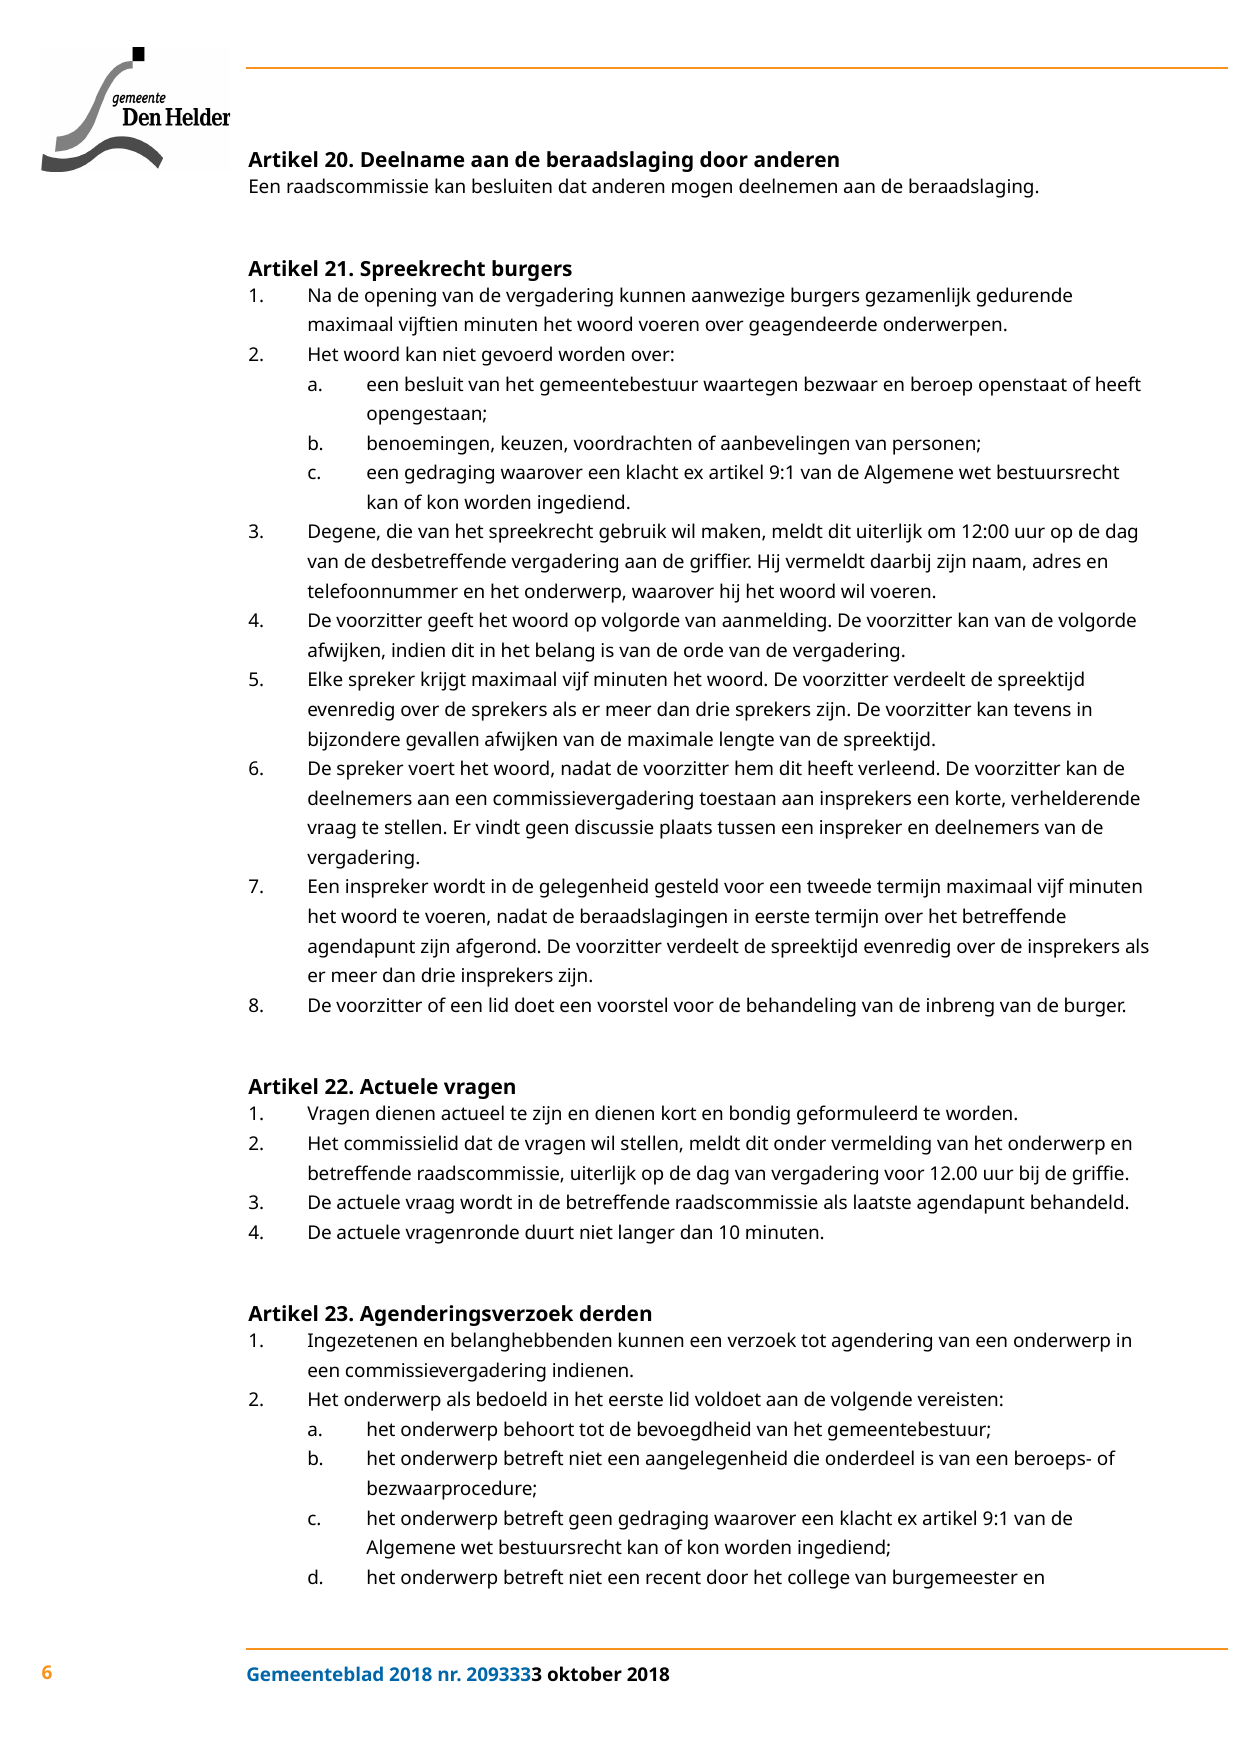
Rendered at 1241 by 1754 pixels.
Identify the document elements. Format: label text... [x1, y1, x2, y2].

list een gedraging waarover een klacht ex artikel 9:1 van de Algemene wet bestuursrecht kan of kon worden ingediend. [307, 459, 1152, 515]
list Vragen dienen actueel te zijn en dienen kort en bondig geformuleerd te worden. [248, 1101, 1152, 1126]
text Artikel 20. Deelname aan de beraadslaging door anderen [248, 145, 1152, 174]
list De spreker voert het woord, nadat de voorzitter hem dit heeft verleend. De voorzitter kan de deelnemers aan een commissievergadering toestaan aan insprekers een korte, verhelderende vraag te stellen. Er vindt geen discussie plaats tussen een inspreker en deelnemers van de vergadering. [248, 755, 1152, 870]
text Artikel 21. Spreekrecht burgers [248, 254, 1152, 282]
list Het onderwerp als bedoeld in het eerste lid voldoet aan de volgende vereisten: [248, 1386, 1152, 1412]
text Een raadscommissie kan besluiten dat anderen mogen deelnemen aan de beraadslaging. [248, 174, 1152, 199]
list Na de opening van de vergadering kunnen aanwezige burgers gezamenlijk gedurende maximaal vijftien minuten het woord voeren over geagendeerde onderwerpen. [248, 282, 1152, 337]
picture [41, 47, 231, 172]
list De actuele vragenronde duurt niet langer dan 10 minuten. [248, 1219, 1152, 1244]
list Elke spreker krijgt maximaal vijf minuten het woord. De voorzitter verdeelt de spreektijd evenredig over de sprekers als er meer dan drie sprekers zijn. De voorzitter kan tevens in bijzondere gevallen afwijken van de maximale lengte van de spreektijd. [248, 667, 1152, 752]
list het onderwerp betreft geen gedraging waarover een klacht ex artikel 9:1 van de Algemene wet bestuursrecht kan of kon worden ingediend; [307, 1505, 1152, 1560]
list Ingezetenen en belanghebbenden kunnen een verzoek tot agendering van een onderwerp in een commissievergadering indienen. [248, 1327, 1152, 1383]
list De voorzitter of een lid doet een voorstel voor de behandeling van de inbreng van de burger. [248, 992, 1152, 1018]
list het onderwerp betreft niet een aangelegenheid die onderdeel is van een beroeps- of bezwaarprocedure; [307, 1446, 1152, 1501]
list het onderwerp betreft niet een recent door het college van burgemeester en [307, 1564, 1152, 1590]
list De voorzitter geeft het woord op volgorde van aanmelding. De voorzitter kan van de volgorde afwijken, indien dit in het belang is van de orde van de vergadering. [248, 607, 1152, 663]
list Het commissielid dat de vragen wil stellen, meldt dit onder vermelding van het onderwerp en betreffende raadscommissie, uiterlijk op de dag van vergadering voor 12.00 uur bij de griffie. [248, 1130, 1152, 1185]
list benoemingen, keuzen, voordrachten of aanbevelingen van personen; [307, 430, 1152, 456]
list Degene, die van het spreekrecht gebruik wil maken, meldt dit uiterlijk om 12:00 uur op de dag van de desbetreffende vergadering aan de griffier. Hij vermeldt daarbij zijn naam, adres en telefoonnummer en het onderwerp, waarover hij het woord wil voeren. [248, 519, 1152, 604]
list Het woord kan niet gevoerd worden over: [248, 341, 1152, 367]
list het onderwerp behoort tot de bevoegdheid van het gemeentebestuur; [307, 1416, 1152, 1442]
list De actuele vraag wordt in de betreffende raadscommissie als laatste agendapunt behandeld. [248, 1189, 1152, 1215]
list Een inspreker wordt in de gelegenheid gesteld voor een tweede termijn maximaal vijf minuten het woord te voeren, nadat de beraadslagingen in eerste termijn over het betreffende agendapunt zijn afgerond. De voorzitter verdeelt de spreektijd evenredig over de insprekers als er meer dan drie insprekers zijn. [248, 874, 1152, 988]
text Artikel 22. Actuele vragen [248, 1072, 1152, 1101]
text Artikel 23. Agenderingsverzoek derden [248, 1299, 1152, 1327]
list een besluit van het gemeentebestuur waartegen bezwaar en beroep openstaat of heeft opengestaan; [307, 371, 1152, 426]
